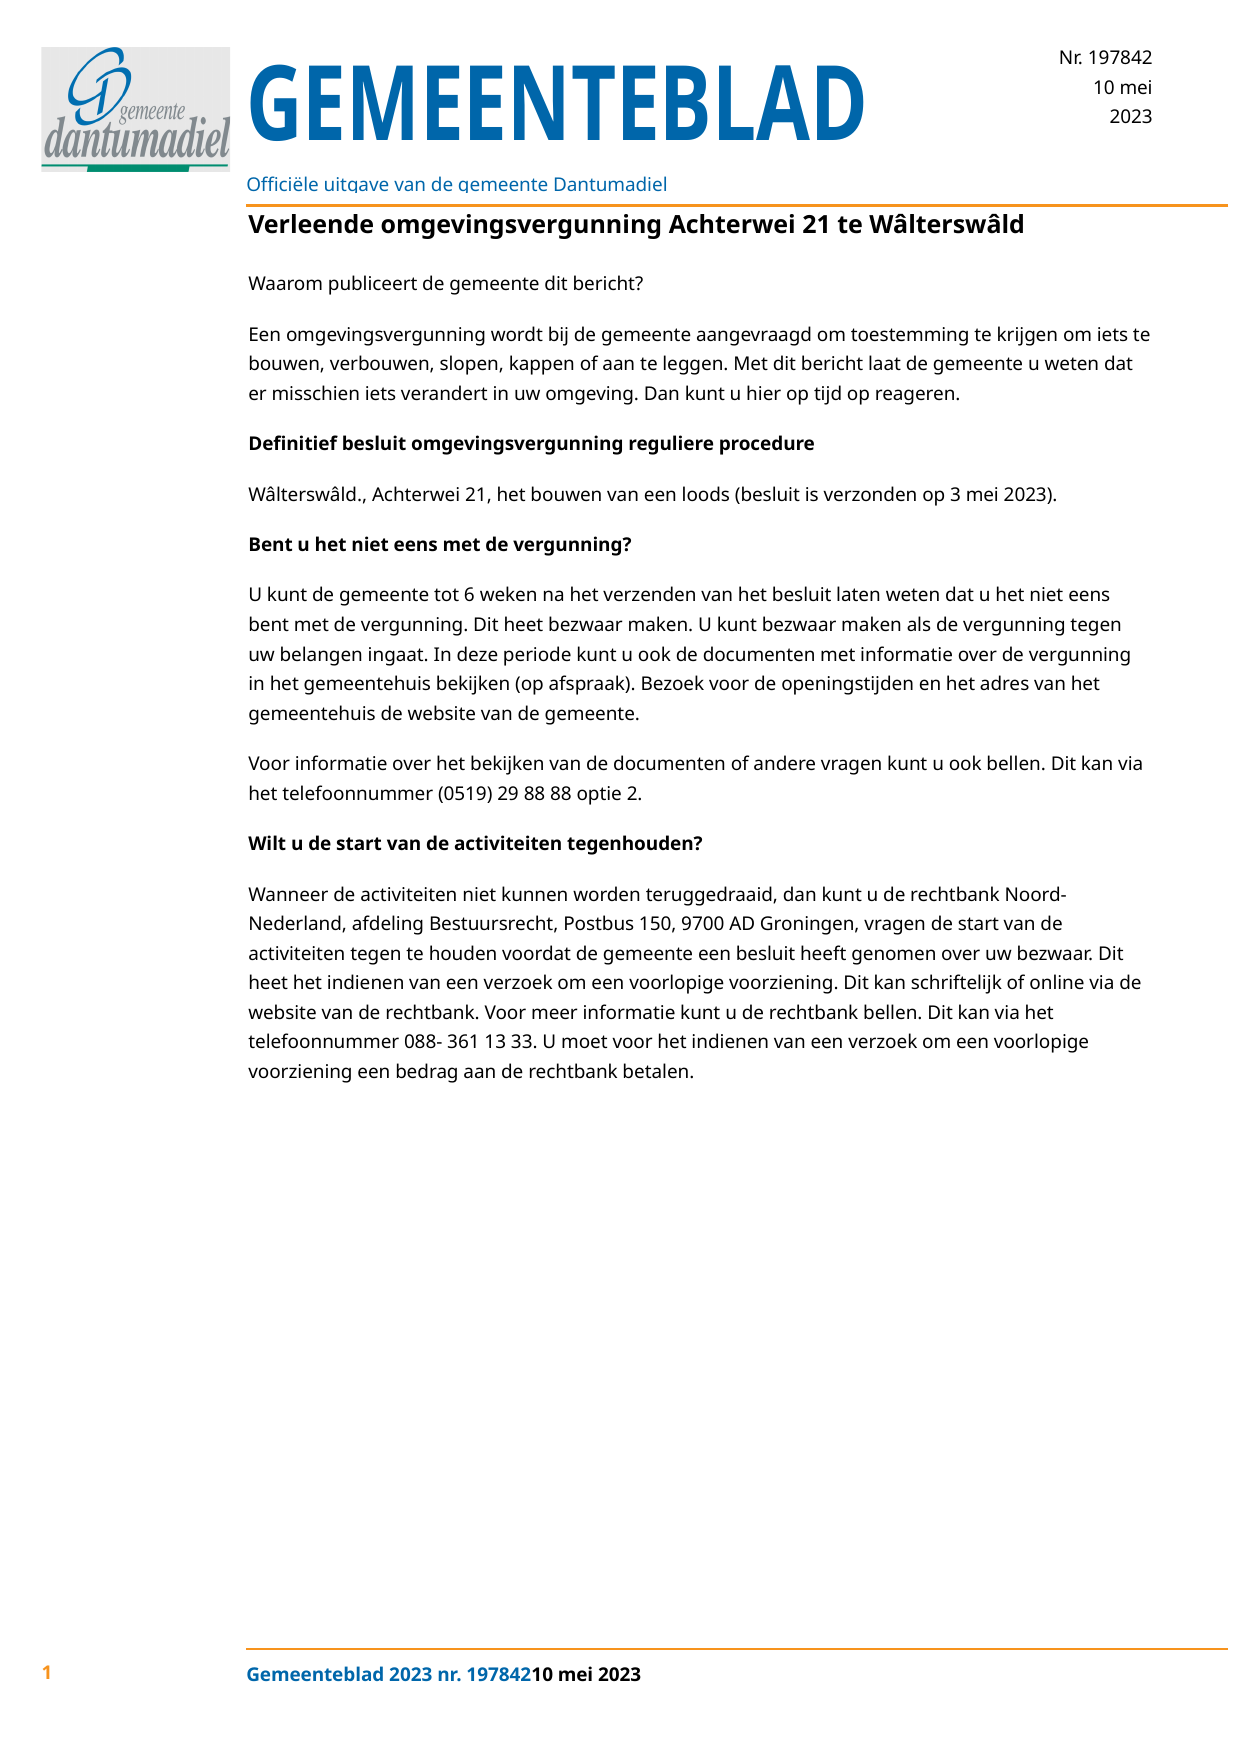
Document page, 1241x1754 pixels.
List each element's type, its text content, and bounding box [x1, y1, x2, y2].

text Voor informatie over het bekijken van de documenten of andere vragen kunt u ook bellen. Dit kan via het telefoonnummer (0519) 29 88 88 optie 2. [248, 750, 1152, 806]
text Een omgevingsvergunning wordt bij de gemeente aangevraagd om toestemming te krijgen om iets te bouwen, verbouwen, slopen, kappen of aan te leggen. Met dit bericht laat de gemeente u weten dat er misschien iets verandert in uw omgeving. Dan kunt u hier op tijd op reageren. [248, 321, 1152, 406]
text Wanneer de activiteiten niet kunnen worden teruggedraaid, dan kunt u de rechtbank Noord-Nederland, afdeling Bestuursrecht, Postbus 150, 9700 AD Groningen, vragen de start van de activiteiten tegen te houden voordat de gemeente een besluit heeft genomen over uw bezwaar. Dit heet het indienen van een verzoek om een voorlopige voorziening. Dit kan schriftelijk of online via de website van de rechtbank. Voor meer informatie kunt u de rechtbank bellen. Dit kan via het telefoonnummer 088- 361 13 33. U moet voor het indienen van een verzoek om een voorlopige voorziening een bedrag aan de rechtbank betalen. [248, 881, 1152, 1084]
text U kunt de gemeente tot 6 weken na het verzenden van het besluit laten weten dat u het niet eens bent met de vergunning. Dit heet bezwaar maken. U kunt bezwaar maken als de vergunning tegen uw belangen ingaat. In deze periode kunt u ook de documenten met informatie over de vergunning in het gemeentehuis bekijken (op afspraak). Bezoek voor de openingstijden en het adres van het gemeentehuis de website van de gemeente. [248, 582, 1152, 726]
text Verleende omgevingsvergunning Achterwei 21 te Wâlterswâld [248, 207, 1152, 241]
text Waarom publiceert de gemeente dit bericht? [248, 270, 1152, 296]
text Wilt u de start van de activiteiten tegenhouden? [248, 830, 1152, 856]
text Definitief besluit omgevingsvergunning reguliere procedure [248, 430, 1152, 456]
text Bent u het niet eens met de vergunning? [248, 531, 1152, 557]
picture [41, 47, 231, 172]
text Wâlterswâld., Achterwei 21, het bouwen van een loods (besluit is verzonden op 3 mei 2023). [248, 481, 1152, 506]
